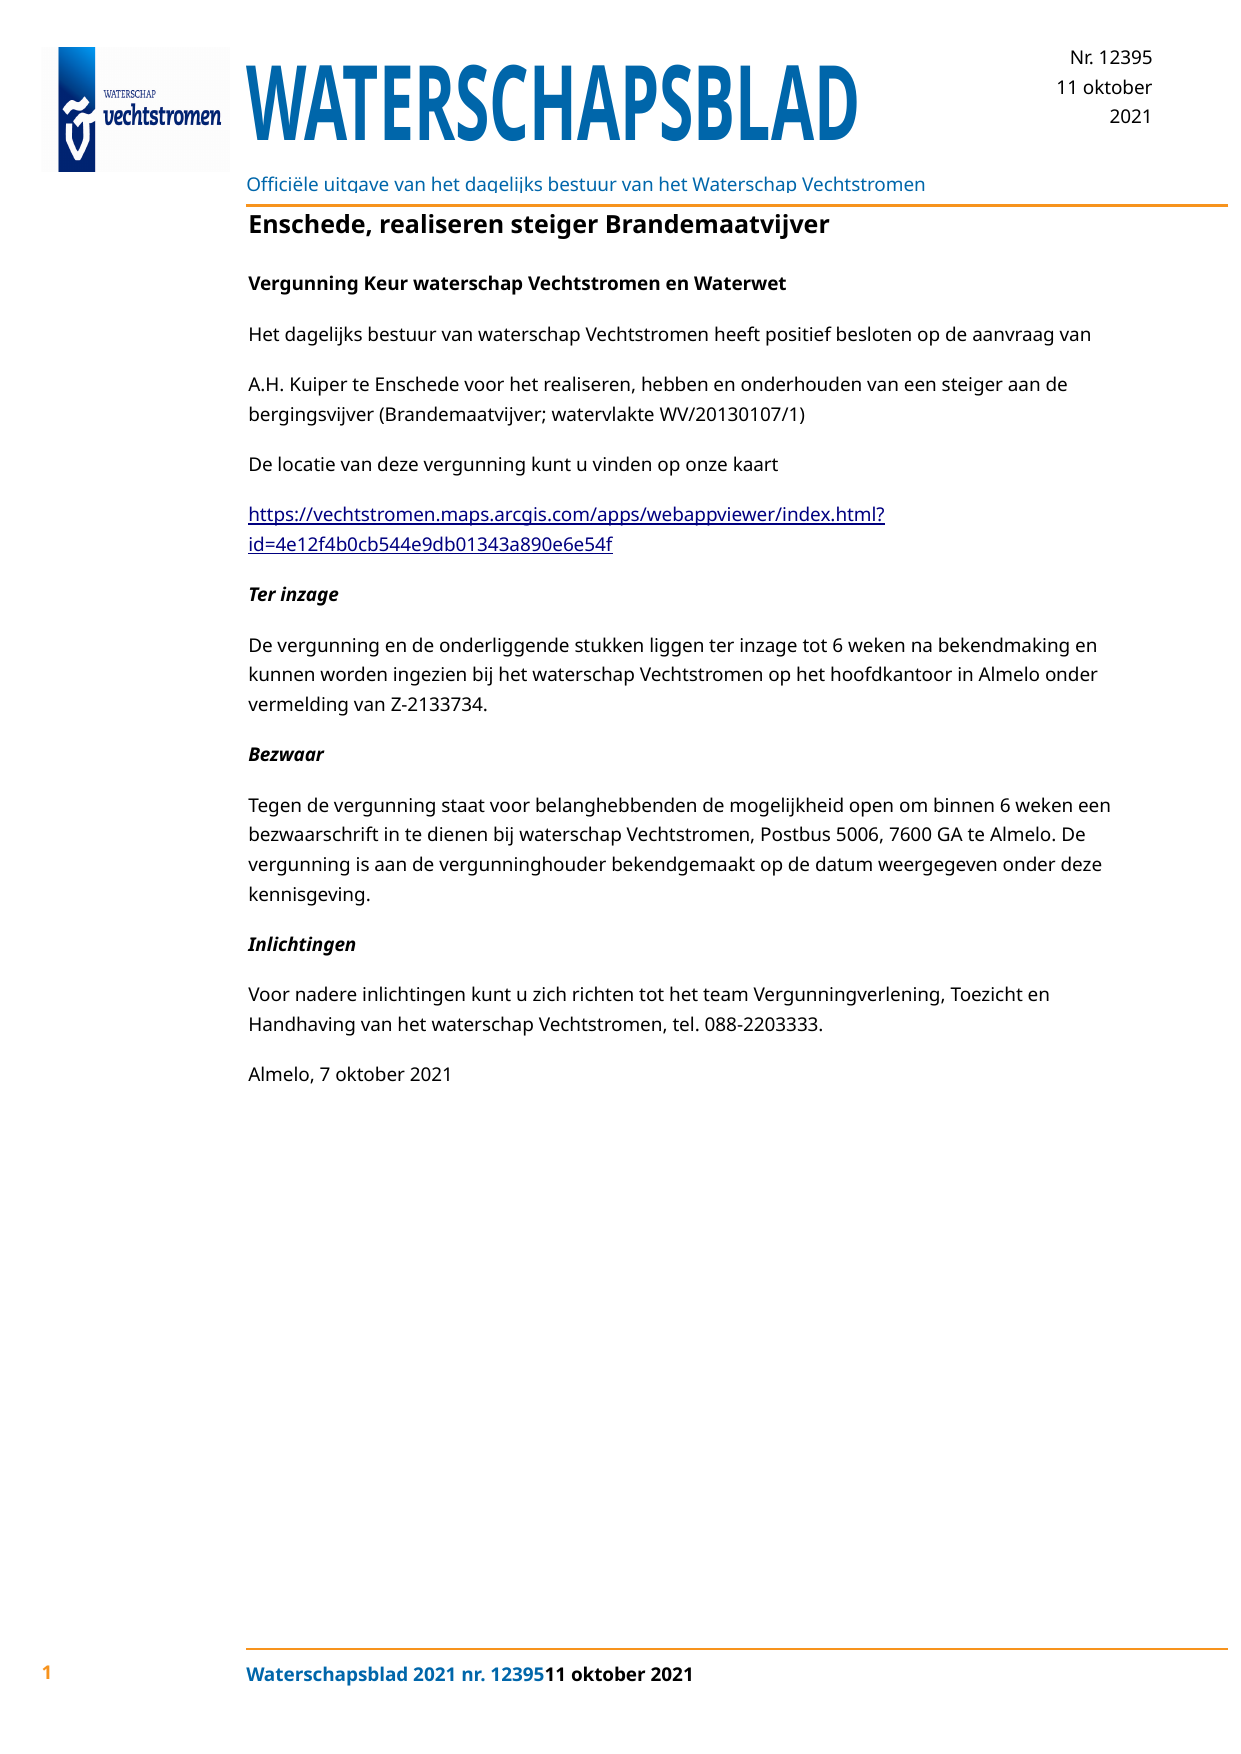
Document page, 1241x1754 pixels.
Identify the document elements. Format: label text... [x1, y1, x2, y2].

text Voor nadere inlichtingen kunt u zich richten tot het team Vergunningverlening, Toezicht en Handhaving van het waterschap Vechtstromen, tel. 088-2203333. [248, 982, 1152, 1037]
picture [41, 47, 231, 172]
text Het dagelijks bestuur van waterschap Vechtstromen heeft positief besloten op de aanvraag van [248, 321, 1152, 346]
text Almelo, 7 oktober 2021 [248, 1062, 1152, 1087]
text Enschede, realiseren steiger Brandemaatvijver [248, 207, 1152, 241]
text Tegen de vergunning staat voor belanghebbenden de mogelijkheid open om binnen 6 weken een bezwaarschrift in te dienen bij waterschap Vechtstromen, Postbus 5006, 7600 GA te Almelo. De vergunning is aan de vergunninghouder bekendgemaakt op de datum weergegeven onder deze kennisgeving. [248, 792, 1152, 906]
text https://vechtstromen.maps.arcgis.com/apps/webappviewer/index.html?id=4e12f4b0cb544e9db01343a890e6e54f [248, 502, 1152, 557]
text De locatie van deze vergunning kunt u vinden op onze kaart [248, 451, 1152, 477]
text Bezwaar [248, 742, 1152, 767]
text Vergunning Keur waterschap Vechtstromen en Waterwet [248, 270, 1152, 296]
text De vergunning en de onderliggende stukken liggen ter inzage tot 6 weken na bekendmaking en kunnen worden ingezien bij het waterschap Vechtstromen op het hoofdkantoor in Almelo onder vermelding van Z-2133734. [248, 632, 1152, 717]
text Ter inzage [248, 582, 1152, 607]
text Inlichtingen [248, 931, 1152, 957]
text A.H. Kuiper te Enschede voor het realiseren, hebben en onderhouden van een steiger aan de bergingsvijver (Brandemaatvijver; watervlakte WV/20130107/1) [248, 371, 1152, 426]
